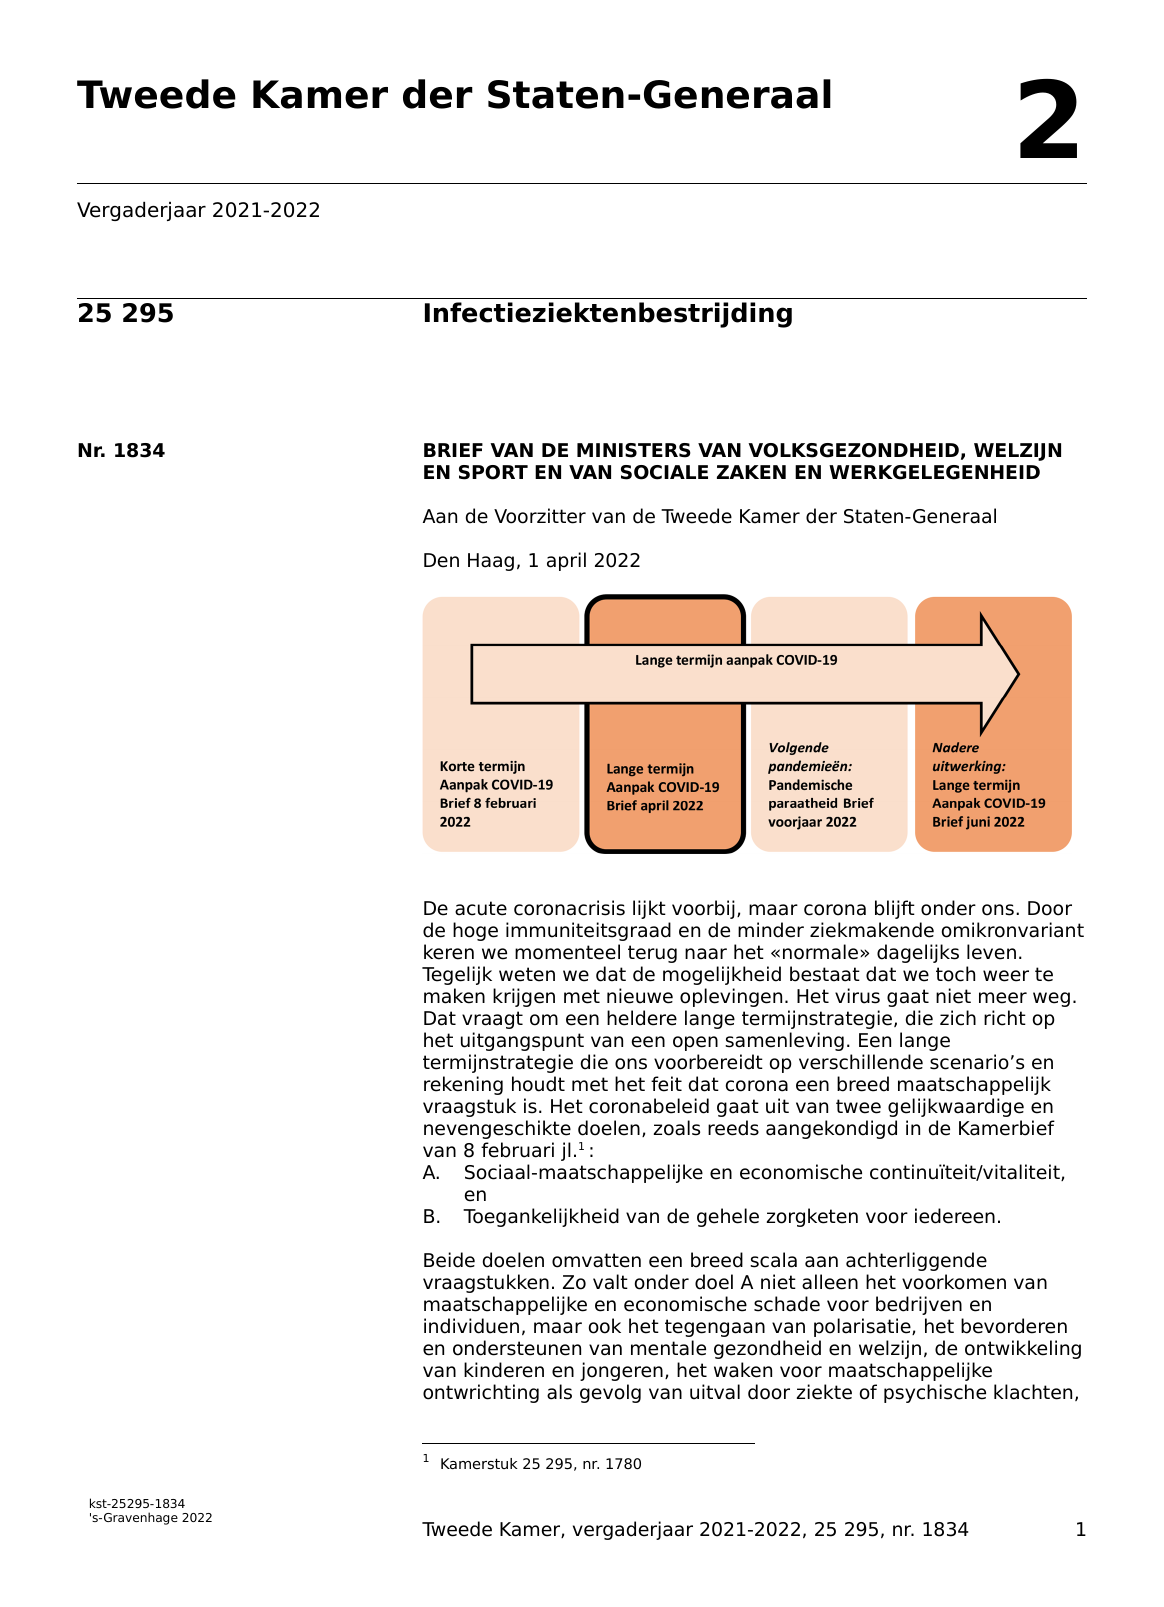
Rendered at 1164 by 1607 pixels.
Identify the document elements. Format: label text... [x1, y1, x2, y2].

text kst-25295-1834 [88, 1497, 323, 1511]
table_header 2 [886, 59, 1087, 183]
text De acute coronacrisis lijkt voorbij, maar corona blijft onder ons. Door de hoge immuniteitsgraad en de minder ziekmakende omikronvariant keren we momenteel terug naar het «normale» dagelijks leven. Tegelijk weten we dat de mogelijkheid bestaat dat we toch weer te maken krijgen met nieuwe oplevingen. Het virus gaat niet meer weg. Dat vraagt om een heldere lange termijnstrategie, die zich richt op het uitgangspunt van een open samenleving. Een lange termijnstrategie die ons voorbereidt op verschillende scenario’s en rekening houdt met het feit dat corona een breed maatschappelijk vraagstuk is. Het coronabeleid gaat uit van twee gelijkwaardige en nevengeschikte doelen, zoals reeds aangekondigd in de Kamerbief van 8 februari jl.: [422, 898, 1087, 1162]
subtitle 25 295 Infectieziektenbestrijding [77, 299, 1087, 329]
text Den Haag, 1 april 2022 [422, 550, 1087, 572]
picture [422, 594, 1072, 854]
table_header Tweede Kamer der Staten-Generaal [77, 59, 886, 183]
text A. Sociaal-maatschappelijke en economische continuïteit/vitaliteit, en [422, 1162, 1087, 1206]
table_cell Vergaderjaar 2021-2022 [77, 184, 1087, 298]
text B. Toegankelijkheid van de gehele zorgketen voor iedereen. [422, 1206, 1087, 1228]
text Aan de Voorzitter van de Tweede Kamer der Staten-Generaal [422, 506, 1087, 528]
subtitle Nr. 1834 BRIEF VAN DE MINISTERS VAN VOLKSGEZONDHEID, WELZIJN EN SPORT EN VAN SOCIALE ZAKEN EN WERKGELEGENHEID [77, 440, 1087, 484]
text 's-Gravenhage 2022 [88, 1511, 323, 1525]
text Kamerstuk 25 295, nr. 1780 [422, 1452, 1087, 1474]
text Beide doelen omvatten een breed scala aan achterliggende vraagstukken. Zo valt onder doel A niet alleen het voorkomen van maatschappelijke en economische schade voor bedrijven en individuen, maar ook het tegengaan van polarisatie, het bevorderen en ondersteunen van mentale gezondheid en welzijn, de ontwikkeling van kinderen en jongeren, het waken voor maatschappelijke ontwrichting als gevolg van uitval door ziekte of psychische klachten, [422, 1250, 1087, 1404]
